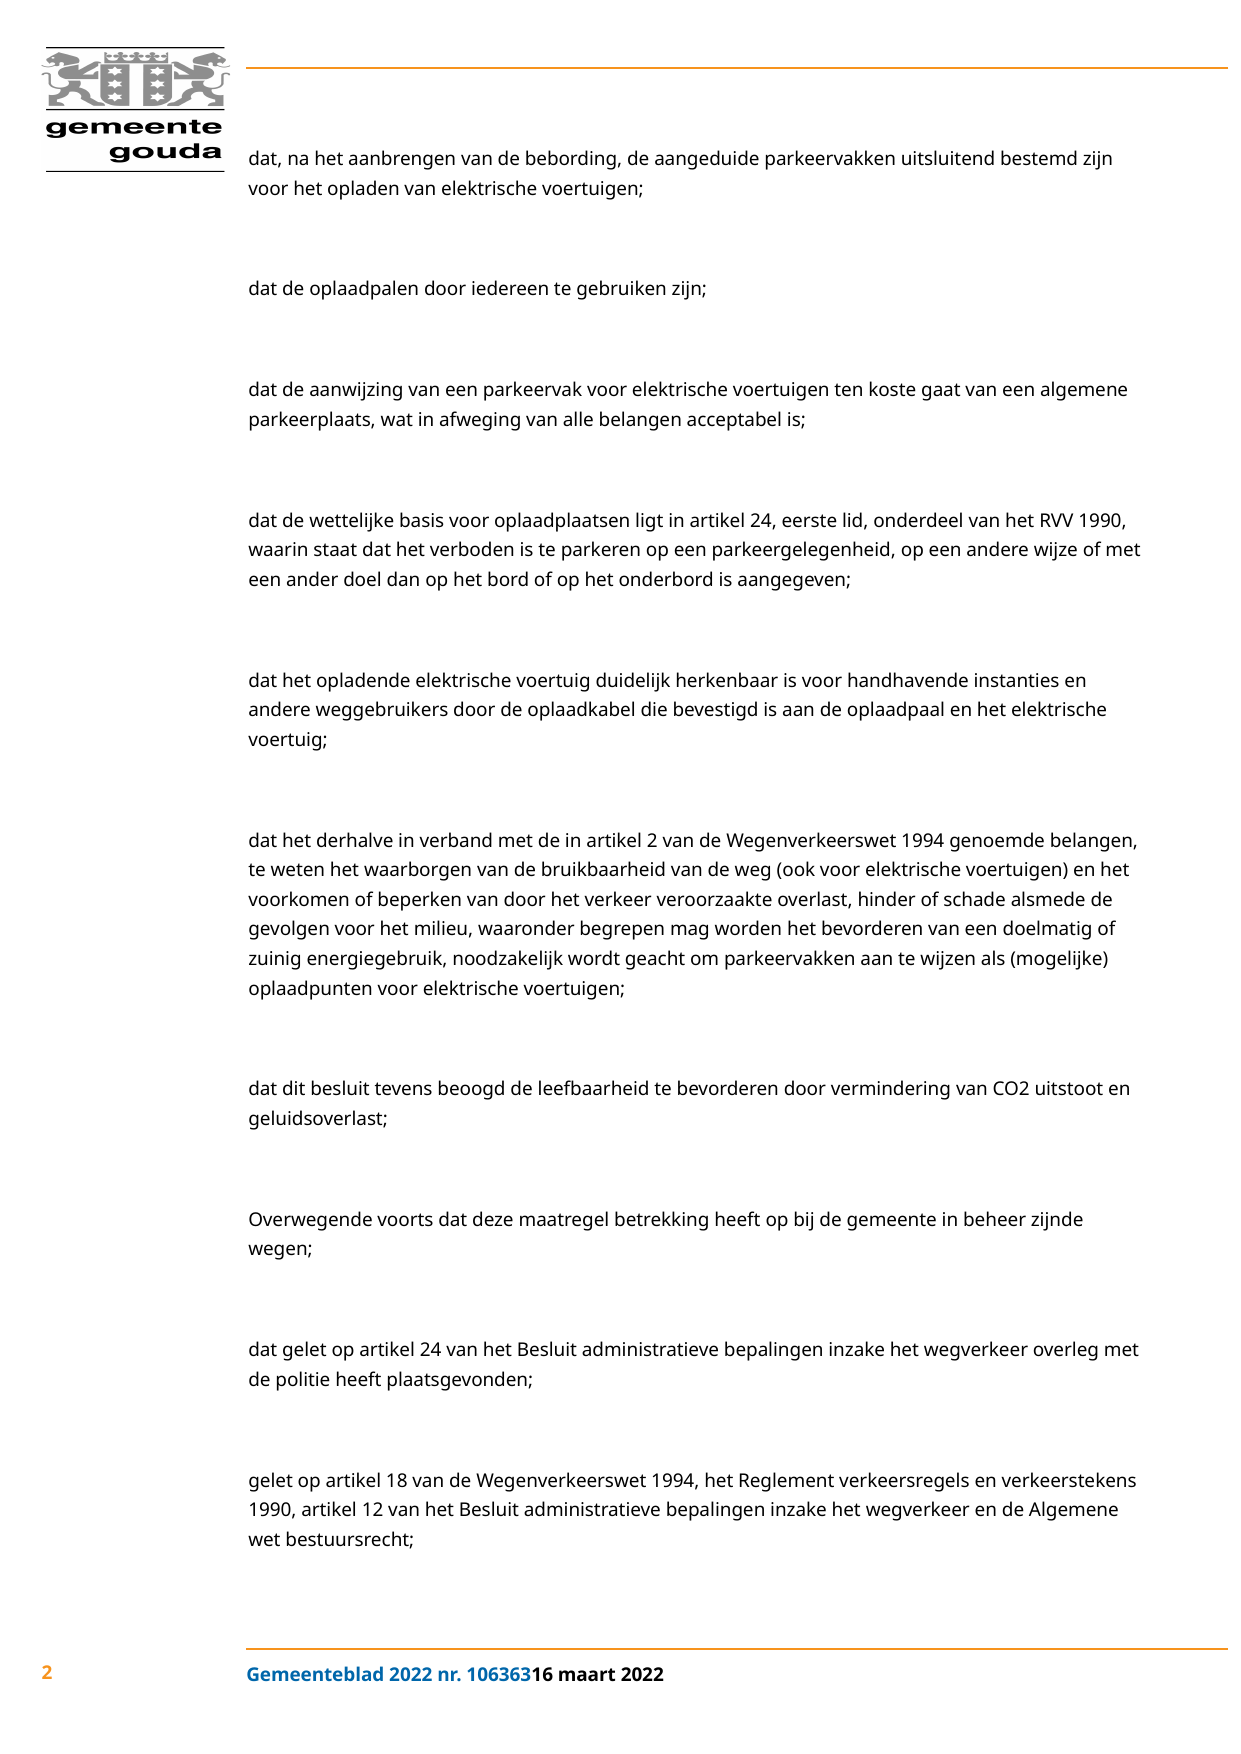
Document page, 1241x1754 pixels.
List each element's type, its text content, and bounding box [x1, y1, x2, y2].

text dat de aanwijzing van een parkeervak voor elektrische voertuigen ten koste gaat van een algemene parkeerplaats, wat in afweging van alle belangen acceptabel is; [248, 376, 1152, 432]
text gelet op artikel 18 van de Wegenverkeerswet 1994, het Reglement verkeersregels en verkeerstekens 1990, artikel 12 van het Besluit administratieve bepalingen inzake het wegverkeer en de Algemene wet bestuursrecht; [248, 1467, 1152, 1552]
text dat, na het aanbrengen van de bebording, de aangeduide parkeervakken uitsluitend bestemd zijn voor het opladen van elektrische voertuigen; [248, 145, 1152, 201]
text dat dit besluit tevens beoogd de leefbaarheid te bevorderen door vermindering van CO2 uitstoot en geluidsoverlast; [248, 1076, 1152, 1131]
text dat de oplaadpalen door iedereen te gebruiken zijn; [248, 276, 1152, 301]
picture [41, 47, 231, 172]
text dat gelet op artikel 24 van het Besluit administratieve bepalingen inzake het wegverkeer overleg met de politie heeft plaatsgevonden; [248, 1336, 1152, 1392]
text dat het opladende elektrische voertuig duidelijk herkenbaar is voor handhavende instanties en andere weggebruikers door de oplaadkabel die bevestigd is aan de oplaadpaal en het elektrische voertuig; [248, 667, 1152, 752]
text dat de wettelijke basis voor oplaadplaatsen ligt in artikel 24, eerste lid, onderdeel van het RVV 1990, waarin staat dat het verboden is te parkeren op een parkeergelegenheid, op een andere wijze of met een ander doel dan op het bord of op het onderbord is aangegeven; [248, 507, 1152, 592]
text Overwegende voorts dat deze maatregel betrekking heeft op bij de gemeente in beheer zijnde wegen; [248, 1206, 1152, 1261]
text dat het derhalve in verband met de in artikel 2 van de Wegenverkeerswet 1994 genoemde belangen, te weten het waarborgen van de bruikbaarheid van de weg (ook voor elektrische voertuigen) en het voorkomen of beperken van door het verkeer veroorzaakte overlast, hinder of schade alsmede de gevolgen voor het milieu, waaronder begrepen mag worden het bevorderen van een doelmatig of zuinig energiegebruik, noodzakelijk wordt geacht om parkeervakken aan te wijzen als (mogelijke) oplaadpunten voor elektrische voertuigen; [248, 827, 1152, 1001]
